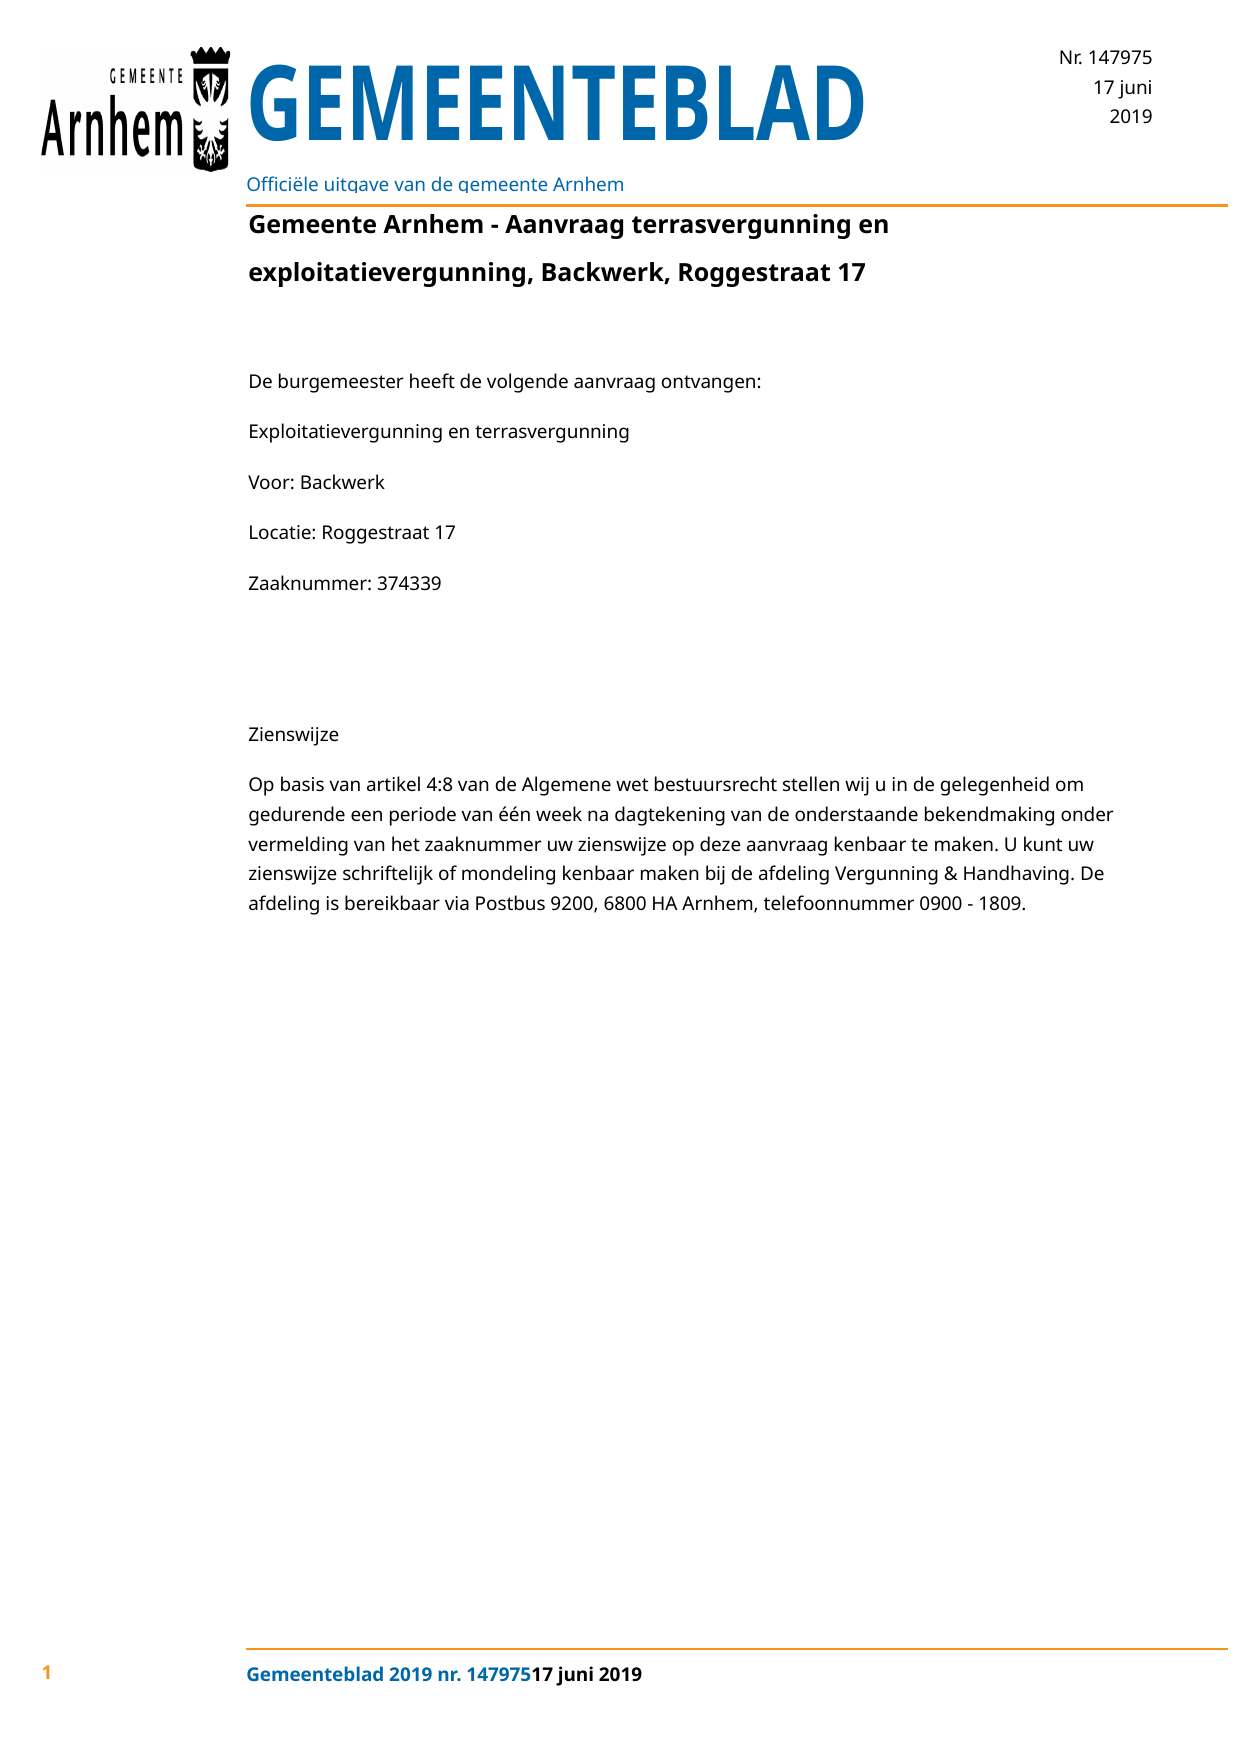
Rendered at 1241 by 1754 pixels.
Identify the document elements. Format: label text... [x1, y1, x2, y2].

text Exploitatievergunning en terrasvergunning [248, 419, 1152, 444]
text De burgemeester heeft de volgende aanvraag ontvangen: [248, 368, 1152, 394]
picture [41, 47, 231, 172]
text Locatie: Roggestraat 17 [248, 519, 1152, 545]
text Zaaknummer: 374339 [248, 570, 1152, 596]
text Op basis van artikel 4:8 van de Algemene wet bestuursrecht stellen wij u in de gelegenheid om gedurende een periode van één week na dagtekening van de onderstaande bekendmaking onder vermelding van het zaaknummer uw zienswijze op deze aanvraag kenbaar te maken. U kunt uw zienswijze schriftelijk of mondeling kenbaar maken bij de afdeling Vergunning & Handhaving. De afdeling is bereikbaar via Postbus 9200, 6800 HA Arnhem, telefoonnummer 0900 - 1809. [248, 772, 1152, 916]
text Zienswijze [248, 721, 1152, 747]
text Voor: Backwerk [248, 469, 1152, 495]
text Gemeente Arnhem - Aanvraag terrasvergunning en exploitatievergunning, Backwerk, Roggestraat 17 [248, 207, 1152, 288]
